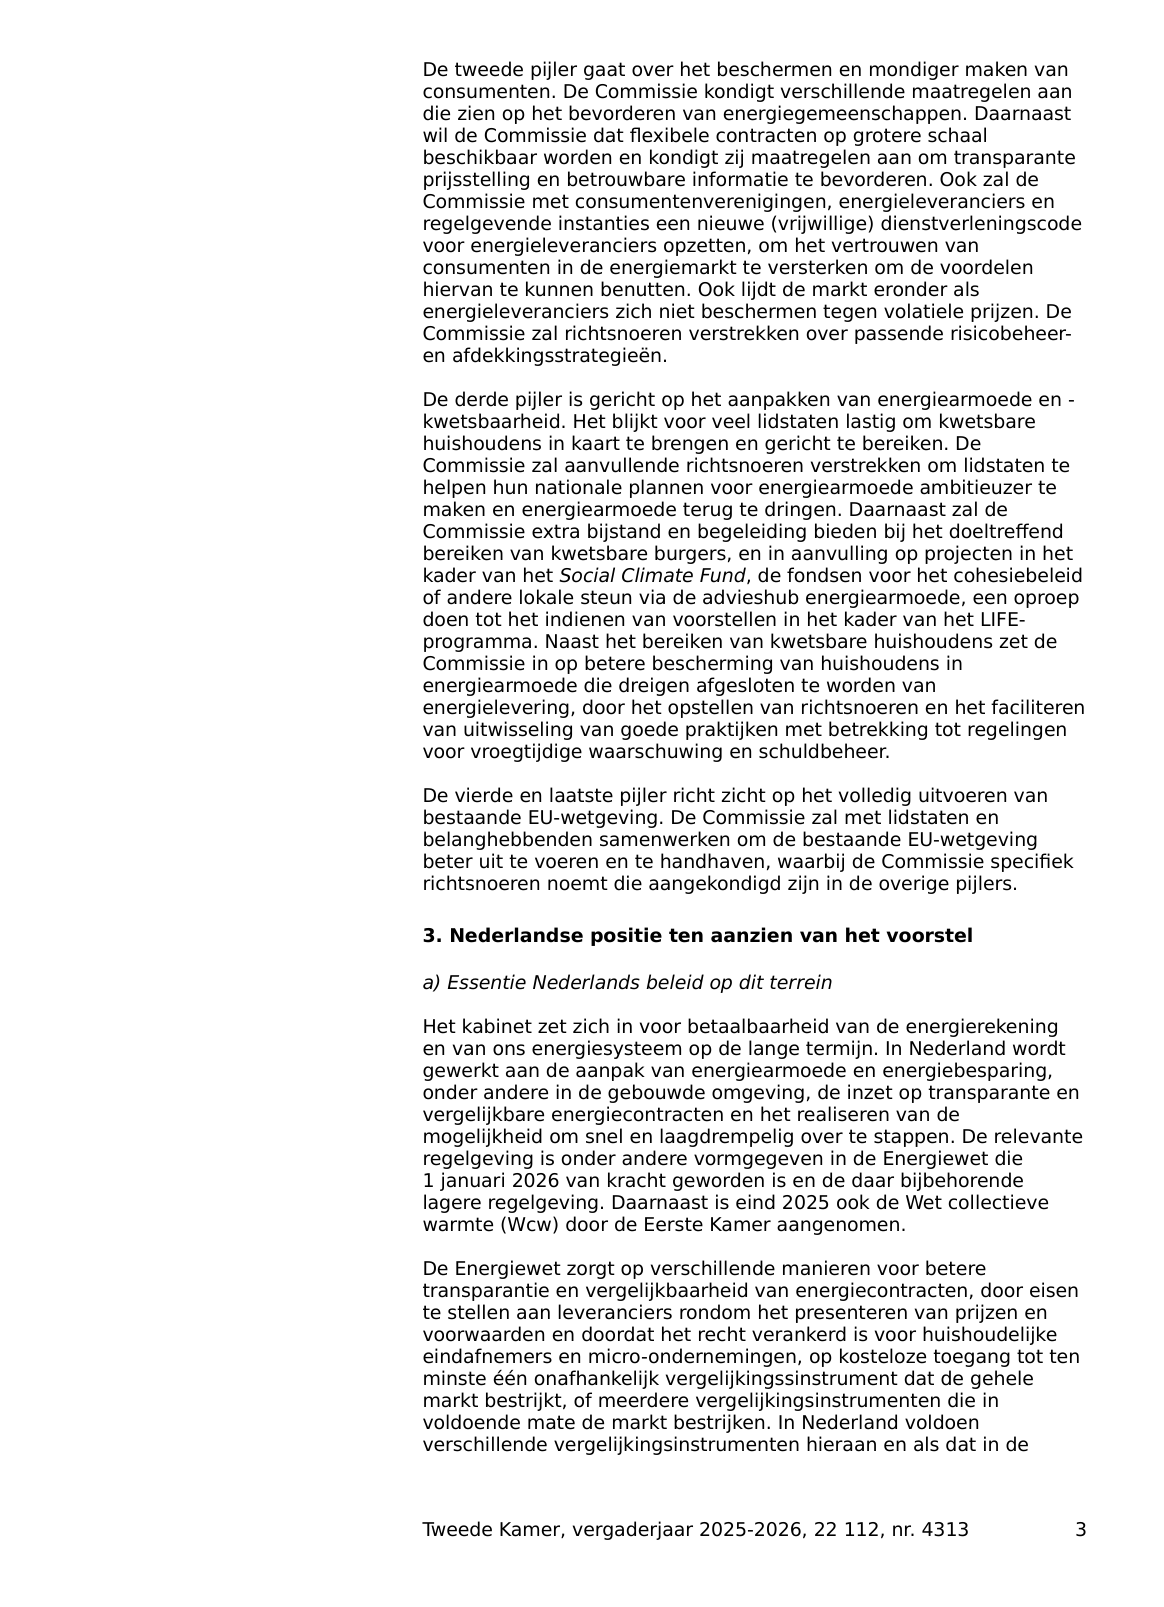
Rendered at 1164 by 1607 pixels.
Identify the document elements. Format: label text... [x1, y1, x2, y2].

text De vierde en laatste pijler richt zicht op het volledig uitvoeren van bestaande EU-wetgeving. De Commissie zal met lidstaten en belanghebbenden samenwerken om de bestaande EU-wetgeving beter uit te voeren en te handhaven, waarbij de Commissie specifiek richtsnoeren noemt die aangekondigd zijn in de overige pijlers. [422, 785, 1087, 895]
subtitle a) Essentie Nederlands beleid op dit terrein [422, 972, 1087, 994]
text De Energiewet zorgt op verschillende manieren voor betere transparantie en vergelijkbaarheid van energiecontracten, door eisen te stellen aan leveranciers rondom het presenteren van prijzen en voorwaarden en doordat het recht verankerd is voor huishoudelijke eindafnemers en micro-ondernemingen, op kosteloze toegang tot ten minste één onafhankelijk vergelijkingssinstrument dat de gehele markt bestrijkt, of meerdere vergelijkingsinstrumenten die in voldoende mate de markt bestrijken. In Nederland voldoen verschillende vergelijkingsinstrumenten hieraan en als dat in de [422, 1258, 1087, 1456]
subtitle 3. Nederlandse positie ten aanzien van het voorstel [422, 925, 1087, 947]
text De tweede pijler gaat over het beschermen en mondiger maken van consumenten. De Commissie kondigt verschillende maatregelen aan die zien op het bevorderen van energiegemeenschappen. Daarnaast wil de Commissie dat flexibele contracten op grotere schaal beschikbaar worden en kondigt zij maatregelen aan om transparante prijsstelling en betrouwbare informatie te bevorderen. Ook zal de Commissie met consumentenverenigingen, energieleveranciers en regelgevende instanties een nieuwe (vrijwillige) dienstverleningscode voor energieleveranciers opzetten, om het vertrouwen van consumenten in de energiemarkt te versterken om de voordelen hiervan te kunnen benutten. Ook lijdt de markt eronder als energieleveranciers zich niet beschermen tegen volatiele prijzen. De Commissie zal richtsnoeren verstrekken over passende risicobeheer- en afdekkingsstrategieën. [422, 59, 1087, 367]
text De derde pijler is gericht op het aanpakken van energiearmoede en -kwetsbaarheid. Het blijkt voor veel lidstaten lastig om kwetsbare huishoudens in kaart te brengen en gericht te bereiken. De Commissie zal aanvullende richtsnoeren verstrekken om lidstaten te helpen hun nationale plannen voor energiearmoede ambitieuzer te maken en energiearmoede terug te dringen. Daarnaast zal de Commissie extra bijstand en begeleiding bieden bij het doeltreffend bereiken van kwetsbare burgers, en in aanvulling op projecten in het kader van het Social Climate Fund, de fondsen voor het cohesiebeleid of andere lokale steun via de advieshub energiearmoede, een oproep doen tot het indienen van voorstellen in het kader van het LIFE-programma. Naast het bereiken van kwetsbare huishoudens zet de Commissie in op betere bescherming van huishoudens in energiearmoede die dreigen afgesloten te worden van energielevering, door het opstellen van richtsnoeren en het faciliteren van uitwisseling van goede praktijken met betrekking tot regelingen voor vroegtijdige waarschuwing en schuldbeheer. [422, 389, 1087, 763]
text Het kabinet zet zich in voor betaalbaarheid van de energierekening en van ons energiesysteem op de lange termijn. In Nederland wordt gewerkt aan de aanpak van energiearmoede en energiebesparing, onder andere in de gebouwde omgeving, de inzet op transparante en vergelijkbare energiecontracten en het realiseren van de mogelijkheid om snel en laagdrempelig over te stappen. De relevante regelgeving is onder andere vormgegeven in de Energiewet die 1 januari 2026 van kracht geworden is en de daar bijbehorende lagere regelgeving. Daarnaast is eind 2025 ook de Wet collectieve warmte (Wcw) door de Eerste Kamer aangenomen. [422, 1016, 1087, 1236]
